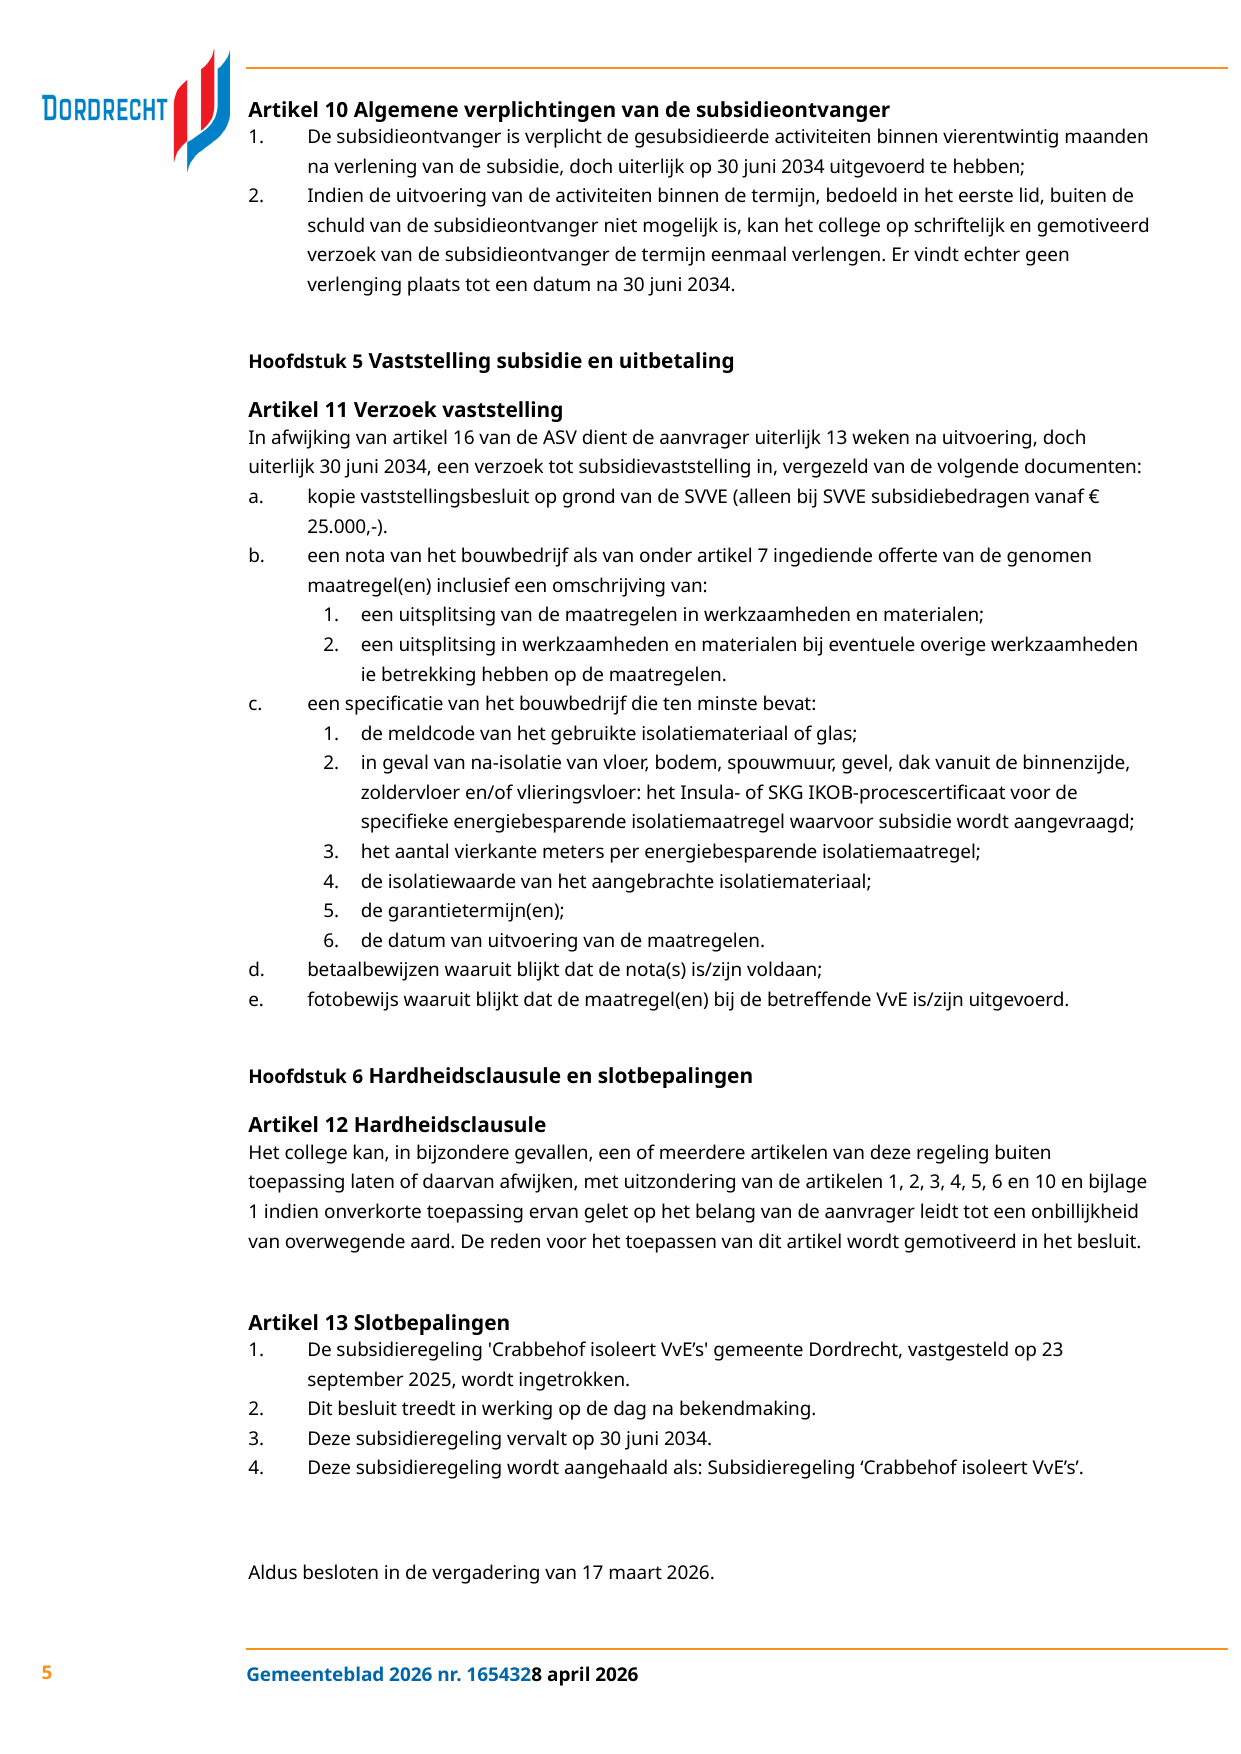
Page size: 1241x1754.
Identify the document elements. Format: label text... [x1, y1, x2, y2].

text Het college kan, in bijzondere gevallen, een of meerdere artikelen van deze regeling buiten toepassing laten of daarvan afwijken, met uitzondering van de artikelen 1, 2, 3, 4, 5, 6 en 10 en bijlage 1 indien onverkorte toepassing ervan gelet op het belang van de aanvrager leidt tot een onbillijkheid van overwegende aard. De reden voor het toepassen van dit artikel wordt gemotiveerd in het besluit. [248, 1139, 1152, 1253]
list De subsidieontvanger is verplicht de gesubsidieerde activiteiten binnen vierentwintig maanden na verlening van de subsidie, doch uiterlijk op 30 juni 2034 uitgevoerd te hebben; [248, 123, 1152, 178]
list de garantietermijn(en); [323, 897, 1152, 923]
text Hoofdstuk 6 Hardheidsclausule en slotbepalingen [248, 1061, 1152, 1090]
list de meldcode van het gebruikte isolatiemateriaal of glas; [323, 720, 1152, 746]
list de datum van uitvoering van de maatregelen. [323, 927, 1152, 953]
text Artikel 11 Verzoek vaststelling [248, 396, 1152, 424]
text Hoofdstuk 5 Vaststelling subsidie en uitbetaling [248, 346, 1152, 375]
list een uitsplitsing van de maatregelen in werkzaamheden en materialen; [323, 602, 1152, 627]
list Deze subsidieregeling wordt aangehaald als: Subsidieregeling ‘Crabbehof isoleert VvE’s’. [248, 1454, 1152, 1480]
list een uitsplitsing in werkzaamheden en materialen bij eventuele overige werkzaamheden ie betrekking hebben op de maatregelen. [323, 631, 1152, 686]
list Indien de uitvoering van de activiteiten binnen de termijn, bedoeld in het eerste lid, buiten de schuld van de subsidieontvanger niet mogelijk is, kan het college op schriftelijk en gemotiveerd verzoek van de subsidieontvanger de termijn eenmaal verlengen. Er vindt echter geen verlenging plaats tot een datum na 30 juni 2034. [248, 182, 1152, 297]
list in geval van na-isolatie van vloer, bodem, spouwmuur, gevel, dak vanuit de binnenzijde, zoldervloer en/of vlieringsvloer: het Insula- of SKG IKOB-procescertificaat voor de specifieke energiebesparende isolatiemaatregel waarvoor subsidie wordt aangevraagd; [323, 749, 1152, 834]
list Deze subsidieregeling vervalt op 30 juni 2034. [248, 1425, 1152, 1451]
list een nota van het bouwbedrijf als van onder artikel 7 ingediende offerte van de genomen maatregel(en) inclusief een omschrijving van: [248, 542, 1152, 598]
picture [41, 47, 231, 172]
list het aantal vierkante meters per energiebesparende isolatiemaatregel; [323, 838, 1152, 864]
list Dit besluit treedt in werking op de dag na bekendmaking. [248, 1395, 1152, 1421]
text Artikel 12 Hardheidsclausule [248, 1111, 1152, 1139]
list betaalbewijzen waaruit blijkt dat de nota(s) is/zijn voldaan; [248, 957, 1152, 982]
list fotobewijs waaruit blijkt dat de maatregel(en) bij de betreffende VvE is/zijn uitgevoerd. [248, 986, 1152, 1012]
list de isolatiewaarde van het aangebrachte isolatiemateriaal; [323, 868, 1152, 893]
text Artikel 13 Slotbepalingen [248, 1308, 1152, 1336]
list een specificatie van het bouwbedrijf die ten minste bevat: [248, 690, 1152, 716]
text In afwijking van artikel 16 van de ASV dient de aanvrager uiterlijk 13 weken na uitvoering, doch uiterlijk 30 juni 2034, een verzoek tot subsidievaststelling in, vergezeld van de volgende documenten: [248, 424, 1152, 479]
list kopie vaststellingsbesluit op grond van de SVVE (alleen bij SVVE subsidiebedragen vanaf € 25.000,-). [248, 483, 1152, 538]
list De subsidieregeling 'Crabbehof isoleert VvE’s' gemeente Dordrecht, vastgesteld op 23 september 2025, wordt ingetrokken. [248, 1336, 1152, 1392]
text Aldus besloten in de vergadering van 17 maart 2026. [248, 1559, 1152, 1585]
text Artikel 10 Algemene verplichtingen van de subsidieontvanger [248, 95, 1152, 123]
